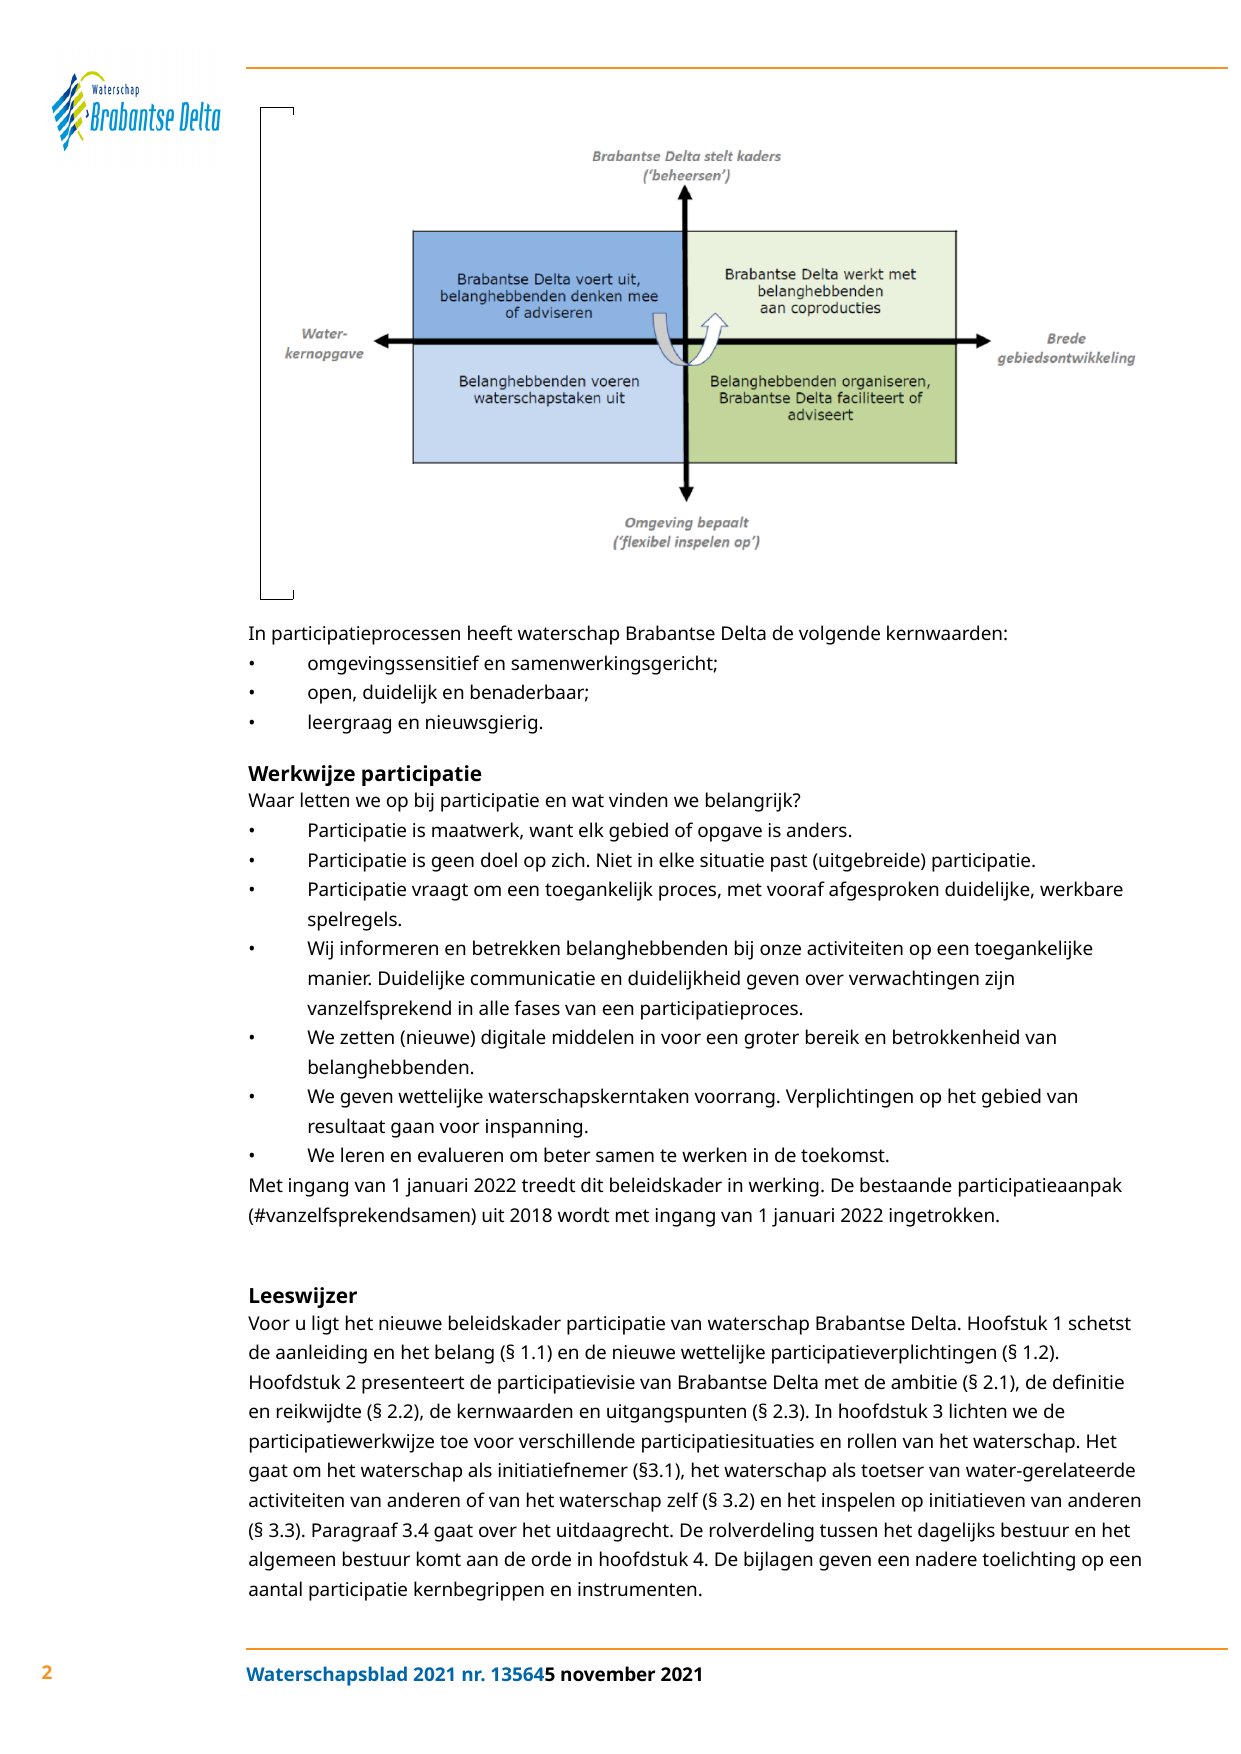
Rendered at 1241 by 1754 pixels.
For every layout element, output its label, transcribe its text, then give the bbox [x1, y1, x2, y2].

picture [41, 47, 231, 172]
text Voor u ligt het nieuwe beleidskader participatie van waterschap Brabantse Delta. Hoofstuk 1 schetst de aanleiding en het belang (§ 1.1) en de nieuwe wettelijke participatieverplichtingen (§ 1.2). Hoofdstuk 2 presenteert de participatievisie van Brabantse Delta met de ambitie (§ 2.1), de definitie en reikwijdte (§ 2.2), de kernwaarden en uitgangspunten (§ 2.3). In hoofdstuk 3 lichten we de participatiewerkwijze toe voor verschillende participatiesituaties en rollen van het waterschap. Het gaat om het waterschap als initiatiefnemer (§3.1), het waterschap als toetser van water-gerelateerde activiteiten van anderen of van het waterschap zelf (§ 3.2) en het inspelen op initiatieven van anderen (§ 3.3). Paragraaf 3.4 gaat over het uitdaagrecht. De rolverdeling tussen het dagelijks bestuur en het algemeen bestuur komt aan de orde in hoofdstuk 4. De bijlagen geven een nadere toelichting op een aantal participatie kernbegrippen en instrumenten. [248, 1310, 1152, 1602]
table_header Met ingang van 1 januari 2022 treedt dit beleidskader in werking. De bestaande participatieaanpak (#vanzelfsprekendsamen) uit 2018 wordt met ingang van 1 januari 2022 ingetrokken. [248, 1173, 1152, 1228]
text Leeswijzer [248, 1281, 1152, 1310]
list We geven wettelijke waterschapskerntaken voorrang. Verplichtingen op het gebied van resultaat gaan voor inspanning. [248, 1083, 1152, 1139]
text In participatieprocessen heeft waterschap Brabantse Delta de volgende kernwaarden: [248, 620, 1152, 646]
list Participatie is geen doel op zich. Niet in elke situatie past (uitgebreide) participatie. [248, 847, 1152, 873]
list leergraag en nieuwsgierig. [248, 709, 1152, 734]
list omgevingssensitief en samenwerkingsgericht; [248, 650, 1152, 675]
picture [268, 115, 1155, 590]
list Wij informeren en betrekken belanghebbenden bij onze activiteiten op een toegankelijke manier. Duidelijke communicatie en duidelijkheid geven over verwachtingen zijn vanzelfsprekend in alle fases van een participatieproces. [248, 936, 1152, 1021]
text Werkwijze participatie [248, 759, 1152, 788]
list Participatie is maatwerk, want elk gebied of opgave is anders. [248, 817, 1152, 843]
list open, duidelijk en benaderbaar; [248, 679, 1152, 705]
list Participatie vraagt om een toegankelijk proces, met vooraf afgesproken duidelijke, werkbare spelregels. [248, 876, 1152, 932]
list We zetten (nieuwe) digitale middelen in voor een groter bereik en betrokkenheid van belanghebbenden. [248, 1024, 1152, 1080]
list We leren en evalueren om beter samen te werken in de toekomst. [248, 1143, 1152, 1168]
text Waar letten we op bij participatie en wat vinden we belangrijk? [248, 788, 1152, 813]
